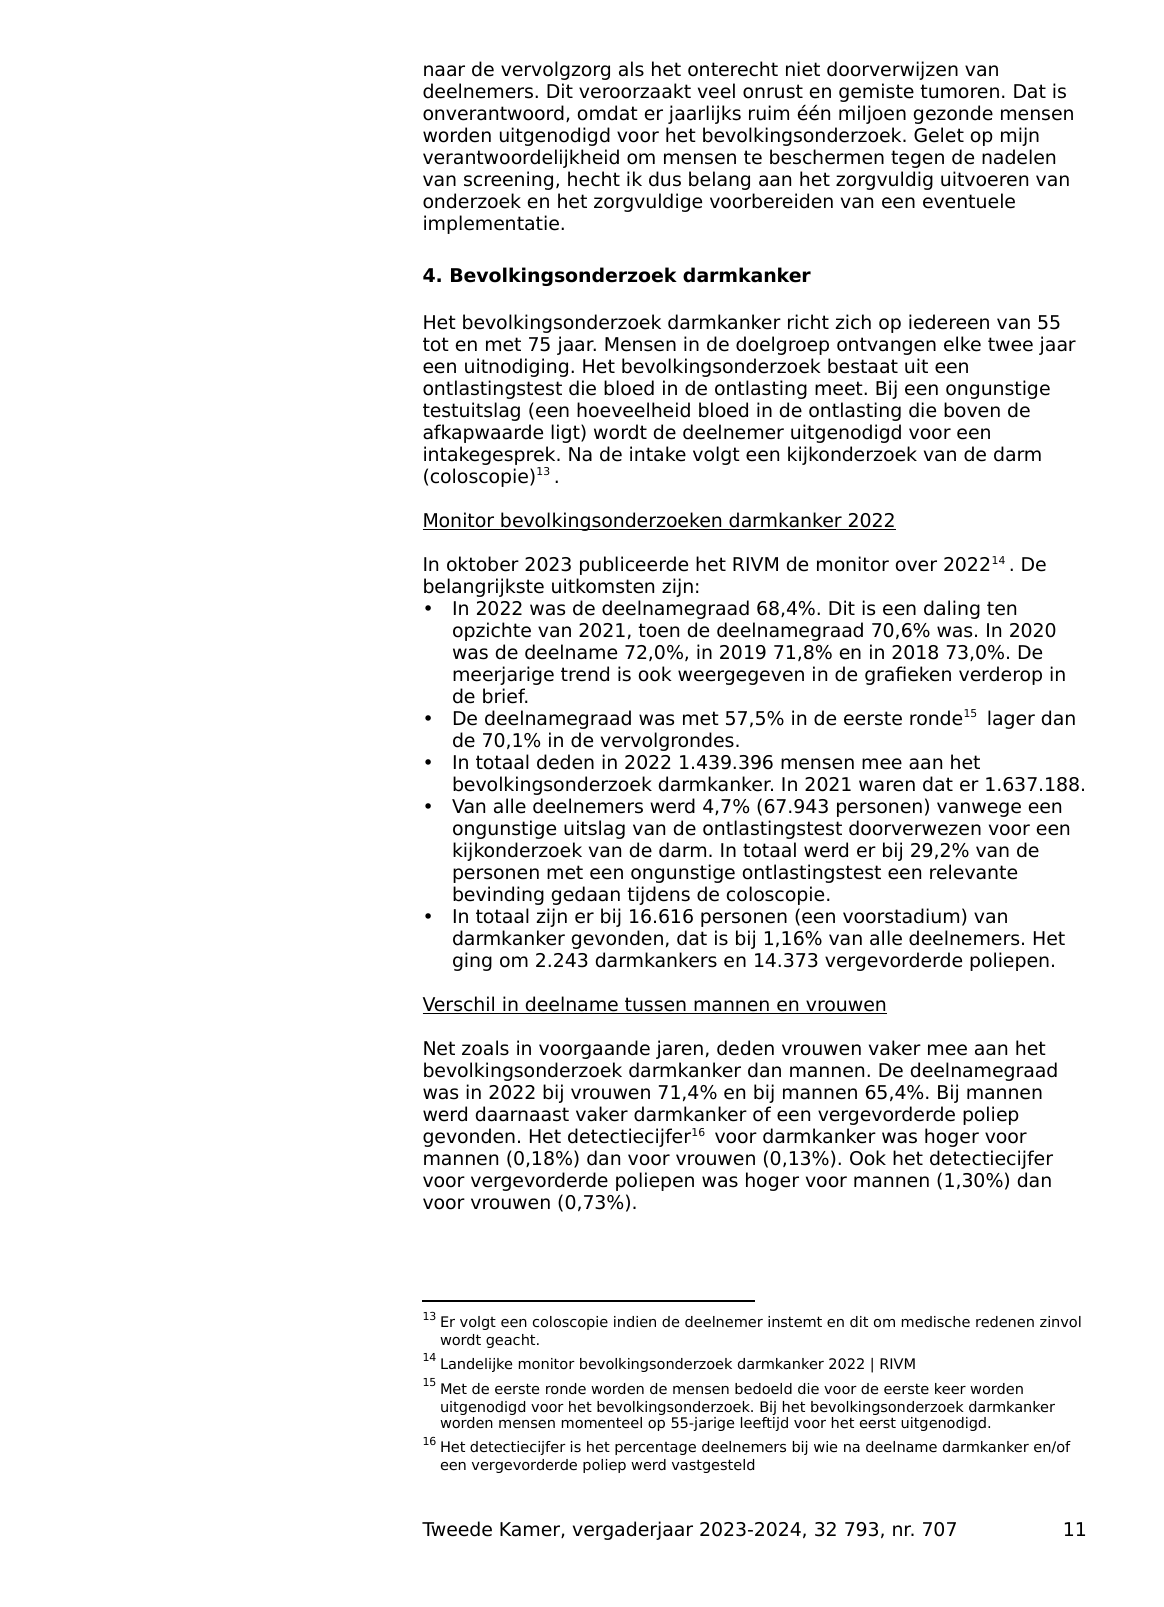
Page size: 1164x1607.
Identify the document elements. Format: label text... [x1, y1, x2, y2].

text Met de eerste ronde worden de mensen bedoeld die voor de eerste keer worden uitgenodigd voor het bevolkingsonderzoek. Bij het bevolkingsonderzoek darmkanker worden mensen momenteel op 55-jarige leeftijd voor het eerst uitgenodigd. [422, 1377, 1087, 1432]
subtitle Monitor bevolkingsonderzoeken darmkanker 2022 [422, 510, 1087, 532]
text Het bevolkingsonderzoek darmkanker richt zich op iedereen van 55 tot en met 75 jaar. Mensen in de doelgroep ontvangen elke twee jaar een uitnodiging. Het bevolkingsonderzoek bestaat uit een ontlastingstest die bloed in de ontlasting meet. Bij een ongunstige testuitslag (een hoeveelheid bloed in de ontlasting die boven de afkapwaarde ligt) wordt de deelnemer uitgenodigd voor een intakegesprek. Na de intake volgt een kijkonderzoek van de darm (coloscopie). [422, 312, 1087, 488]
text • Van alle deelnemers werd 4,7% (67.943 personen) vanwege een ongunstige uitslag van de ontlastingstest doorverwezen voor een kijkonderzoek van de darm. In totaal werd er bij 29,2% van de personen met een ongunstige ontlastingstest een relevante bevinding gedaan tijdens de coloscopie. [422, 796, 1087, 906]
subtitle 4. Bevolkingsonderzoek darmkanker [422, 265, 1087, 287]
text • De deelnamegraad was met 57,5% in de eerste ronde lager dan de 70,1% in de vervolgrondes. [422, 708, 1087, 752]
text Verschil in deelname tussen mannen en vrouwen [422, 994, 1087, 1016]
text • In totaal zijn er bij 16.616 personen (een voorstadium) van darmkanker gevonden, dat is bij 1,16% van alle deelnemers. Het ging om 2.243 darmkankers en 14.373 vergevorderde poliepen. [422, 906, 1087, 972]
text In oktober 2023 publiceerde het RIVM de monitor over 2022. De belangrijkste uitkomsten zijn: [422, 554, 1087, 598]
text Landelijke monitor bevolkingsonderzoek darmkanker 2022 | RIVM [422, 1352, 1087, 1374]
text Het detectiecijfer is het percentage deelnemers bij wie na deelname darmkanker en/of een vergevorderde poliep werd vastgesteld [422, 1435, 1087, 1474]
text • In totaal deden in 2022 1.439.396 mensen mee aan het bevolkingsonderzoek darmkanker. In 2021 waren dat er 1.637.188. [422, 752, 1087, 796]
text Er volgt een coloscopie indien de deelnemer instemt en dit om medische redenen zinvol wordt geacht. [422, 1310, 1087, 1349]
text • In 2022 was de deelnamegraad 68,4%. Dit is een daling ten opzichte van 2021, toen de deelnamegraad 70,6% was. In 2020 was de deelname 72,0%, in 2019 71,8% en in 2018 73,0%. De meerjarige trend is ook weergegeven in de grafieken verderop in de brief. [422, 598, 1087, 708]
text Net zoals in voorgaande jaren, deden vrouwen vaker mee aan het bevolkingsonderzoek darmkanker dan mannen. De deelnamegraad was in 2022 bij vrouwen 71,4% en bij mannen 65,4%. Bij mannen werd daarnaast vaker darmkanker of een vergevorderde poliep gevonden. Het detectiecijfer voor darmkanker was hoger voor mannen (0,18%) dan voor vrouwen (0,13%). Ook het detectiecijfer voor vergevorderde poliepen was hoger voor mannen (1,30%) dan voor vrouwen (0,73%). [422, 1038, 1087, 1214]
text naar de vervolgzorg als het onterecht niet doorverwijzen van deelnemers. Dit veroorzaakt veel onrust en gemiste tumoren. Dat is onverantwoord, omdat er jaarlijks ruim één miljoen gezonde mensen worden uitgenodigd voor het bevolkingsonderzoek. Gelet op mijn verantwoordelijkheid om mensen te beschermen tegen de nadelen van screening, hecht ik dus belang aan het zorgvuldig uitvoeren van onderzoek en het zorgvuldige voorbereiden van een eventuele implementatie. [422, 59, 1087, 235]
